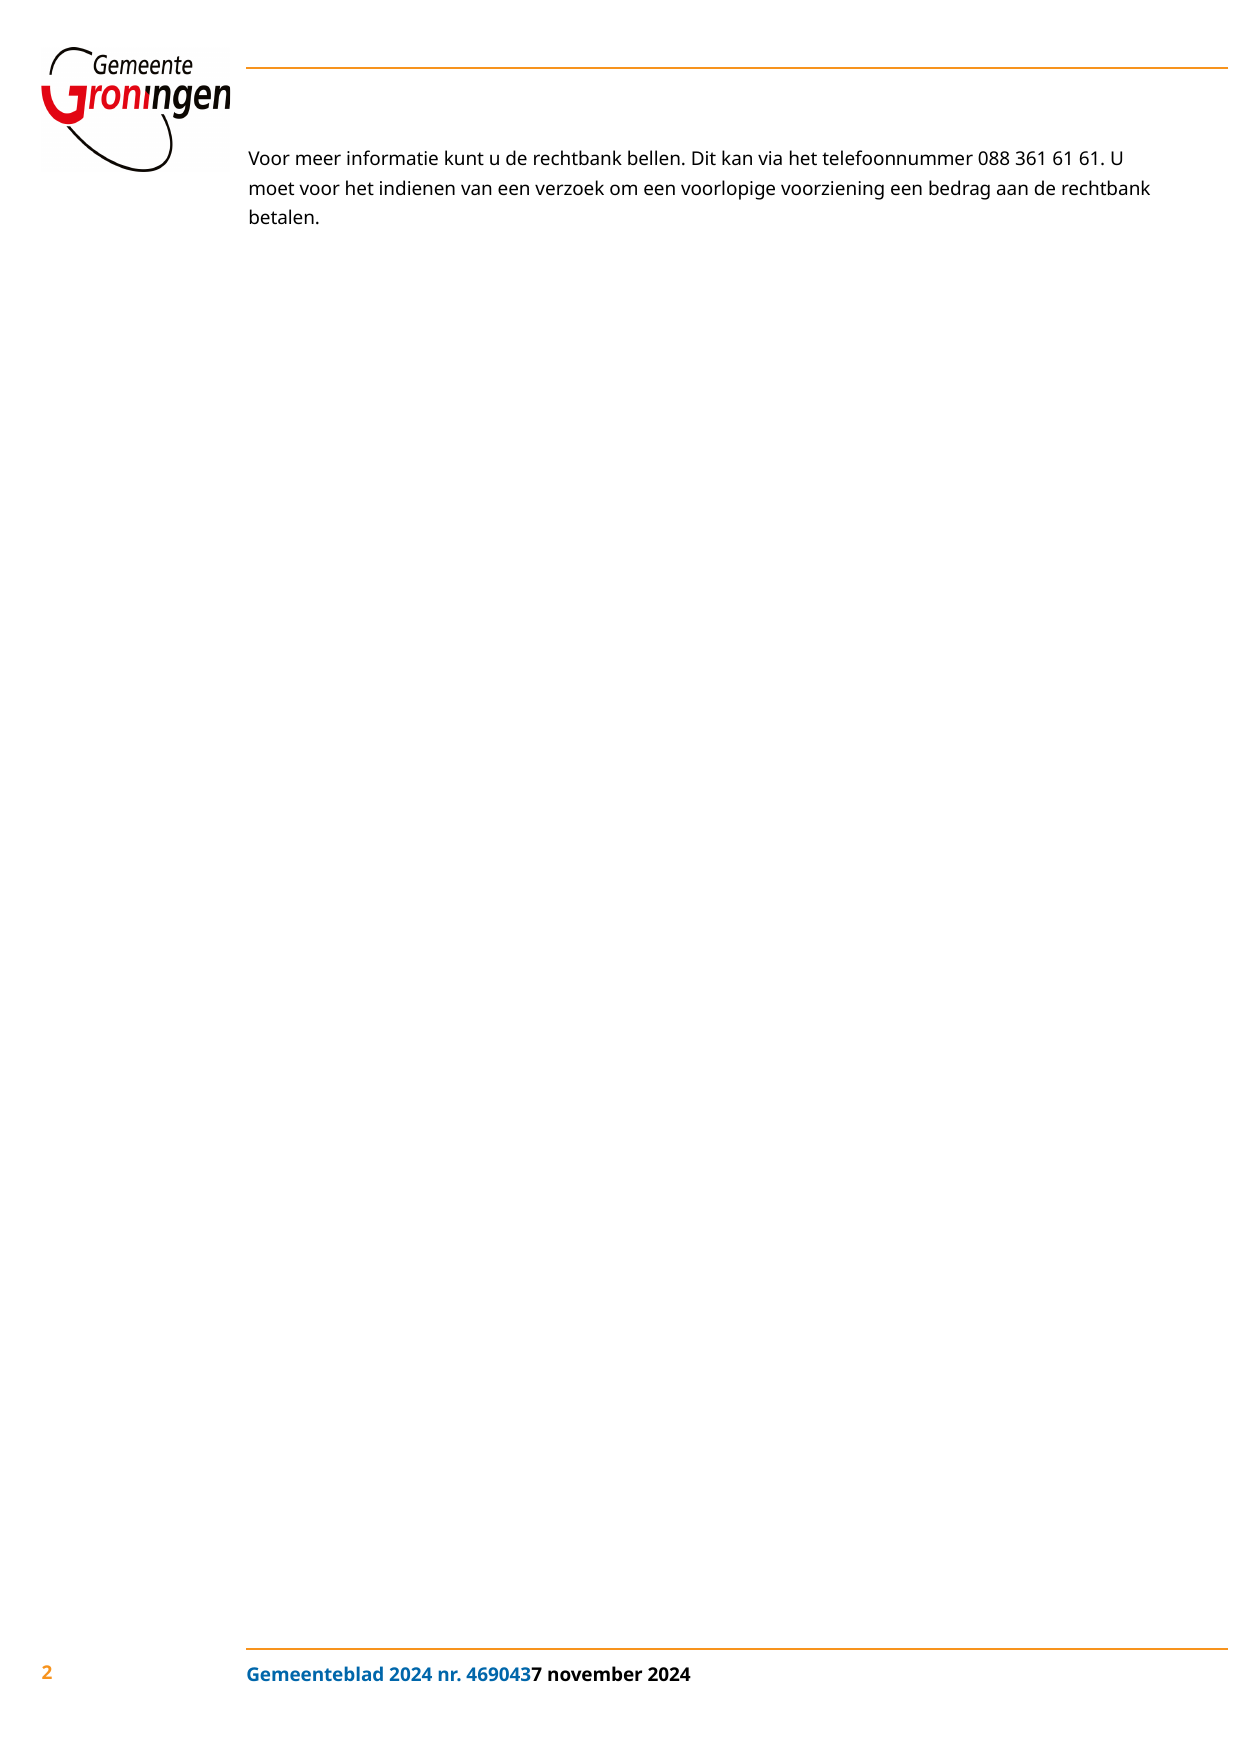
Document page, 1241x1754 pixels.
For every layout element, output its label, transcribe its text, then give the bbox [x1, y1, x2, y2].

text Voor meer informatie kunt u de rechtbank bellen. Dit kan via het telefoonnummer 088 361 61 61. U moet voor het indienen van een verzoek om een voorlopige voorziening een bedrag aan de rechtbank betalen. [248, 145, 1152, 230]
picture [41, 47, 231, 172]
